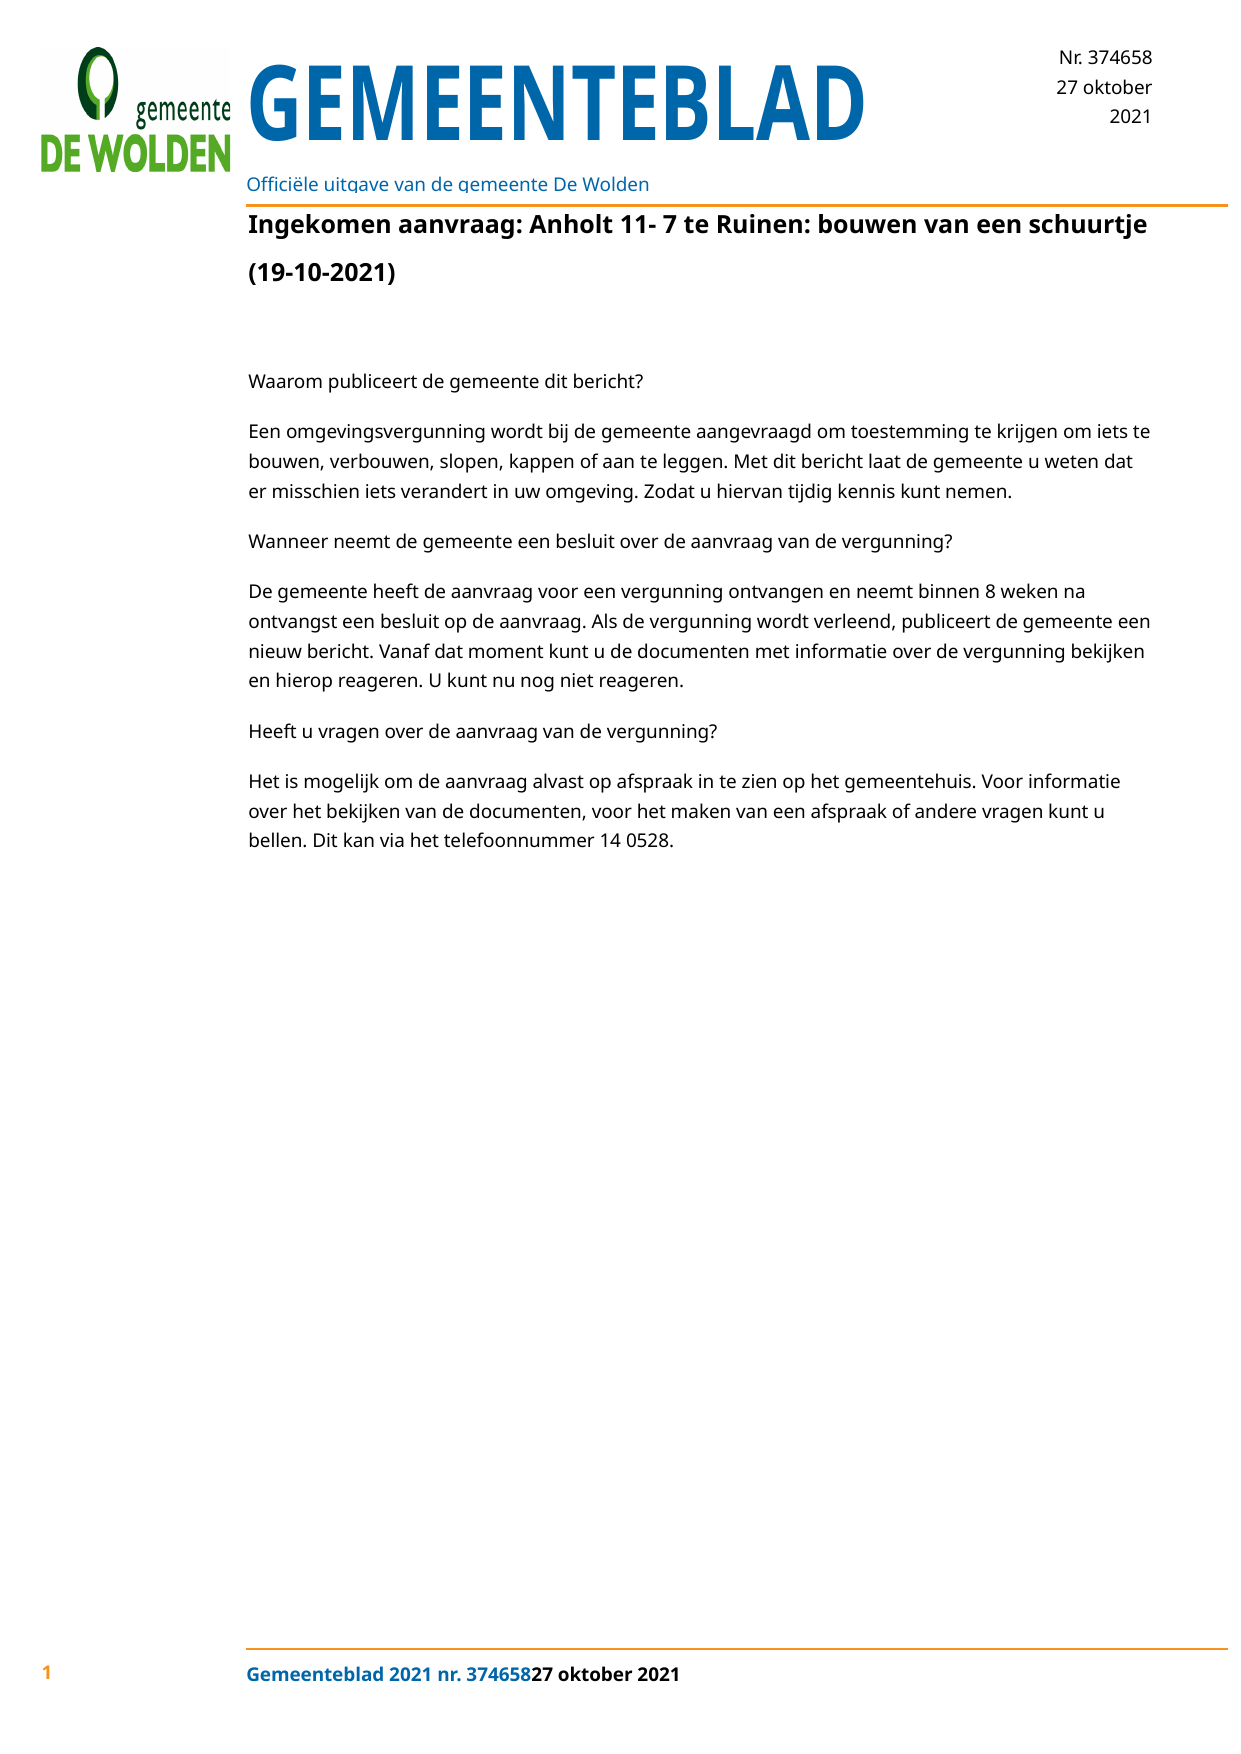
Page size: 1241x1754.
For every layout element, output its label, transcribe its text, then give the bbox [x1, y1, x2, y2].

text Een omgevingsvergunning wordt bij de gemeente aangevraagd om toestemming te krijgen om iets te bouwen, verbouwen, slopen, kappen of aan te leggen. Met dit bericht laat de gemeente u weten dat er misschien iets verandert in uw omgeving. Zodat u hiervan tijdig kennis kunt nemen. [248, 419, 1152, 504]
text Wanneer neemt de gemeente een besluit over de aanvraag van de vergunning? [248, 528, 1152, 554]
text De gemeente heeft de aanvraag voor een vergunning ontvangen en neemt binnen 8 weken na ontvangst een besluit op de aanvraag. Als de vergunning wordt verleend, publiceert de gemeente een nieuw bericht. Vanaf dat moment kunt u de documenten met informatie over de vergunning bekijken en hierop reageren. U kunt nu nog niet reageren. [248, 579, 1152, 693]
text Heeft u vragen over de aanvraag van de vergunning? [248, 718, 1152, 744]
text Ingekomen aanvraag: Anholt 11- 7 te Ruinen: bouwen van een schuurtje (19-10-2021) [248, 207, 1152, 288]
text Waarom publiceert de gemeente dit bericht? [248, 368, 1152, 394]
picture [41, 47, 231, 172]
text Het is mogelijk om de aanvraag alvast op afspraak in te zien op het gemeentehuis. Voor informatie over het bekijken van de documenten, voor het maken van een afspraak of andere vragen kunt u bellen. Dit kan via het telefoonnummer 14 0528. [248, 768, 1152, 853]
